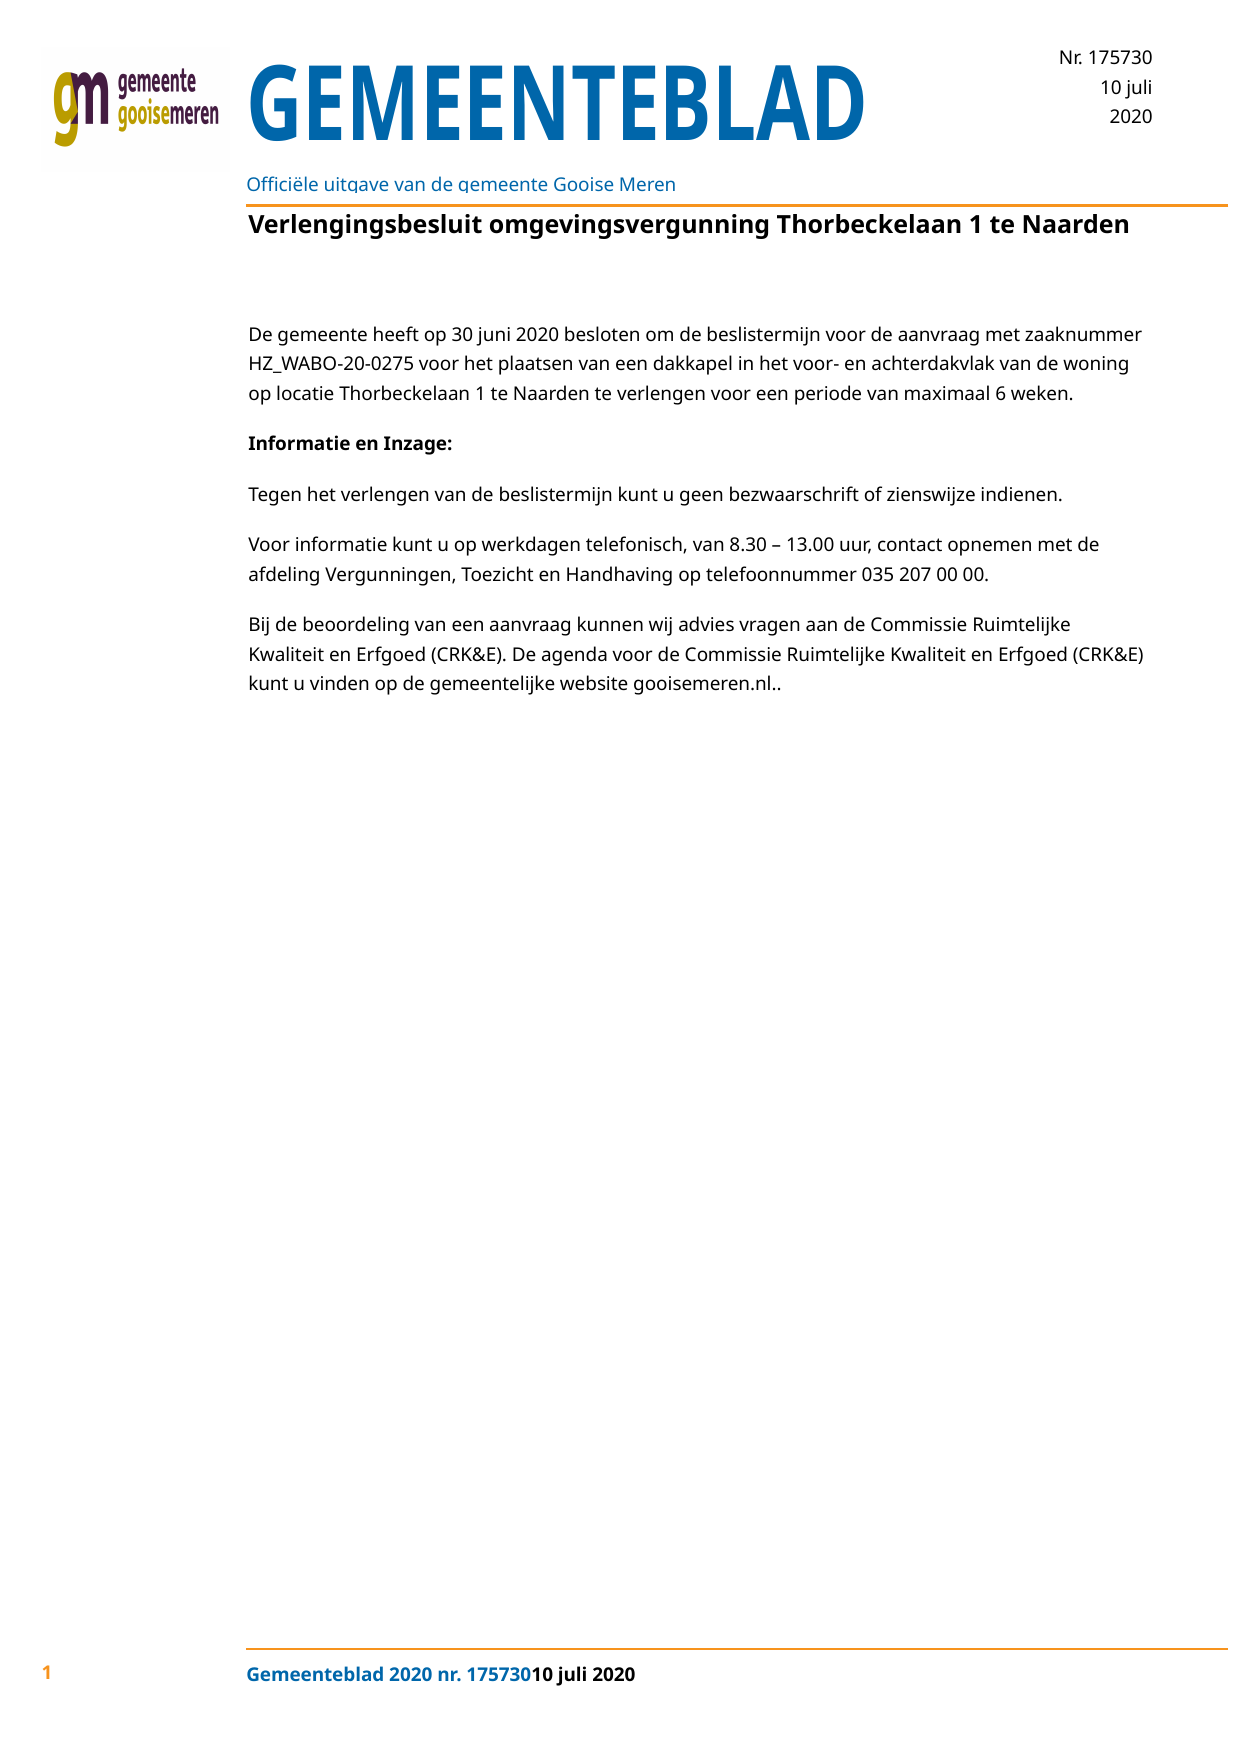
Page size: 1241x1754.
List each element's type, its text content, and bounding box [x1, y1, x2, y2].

text Bij de beoordeling van een aanvraag kunnen wij advies vragen aan de Commissie Ruimtelijke Kwaliteit en Erfgoed (CRK&E). De agenda voor de Commissie Ruimtelijke Kwaliteit en Erfgoed (CRK&E) kunt u vinden op de gemeentelijke website gooisemeren.nl.. [248, 611, 1152, 696]
text Voor informatie kunt u op werkdagen telefonisch, van 8.30 – 13.00 uur, contact opnemen met de afdeling Vergunningen, Toezicht en Handhaving op telefoonnummer 035 207 00 00. [248, 531, 1152, 586]
text Informatie en Inzage: [248, 430, 1152, 456]
picture [41, 47, 231, 172]
text De gemeente heeft op 30 juni 2020 besloten om de beslistermijn voor de aanvraag met zaaknummer HZ_WABO-20-0275 voor het plaatsen van een dakkapel in het voor- en achterdakvlak van de woning op locatie Thorbeckelaan 1 te Naarden te verlengen voor een periode van maximaal 6 weken. [248, 321, 1152, 406]
text Tegen het verlengen van de beslistermijn kunt u geen bezwaarschrift of zienswijze indienen. [248, 481, 1152, 506]
text Verlengingsbesluit omgevingsvergunning Thorbeckelaan 1 te Naarden [248, 207, 1152, 241]
